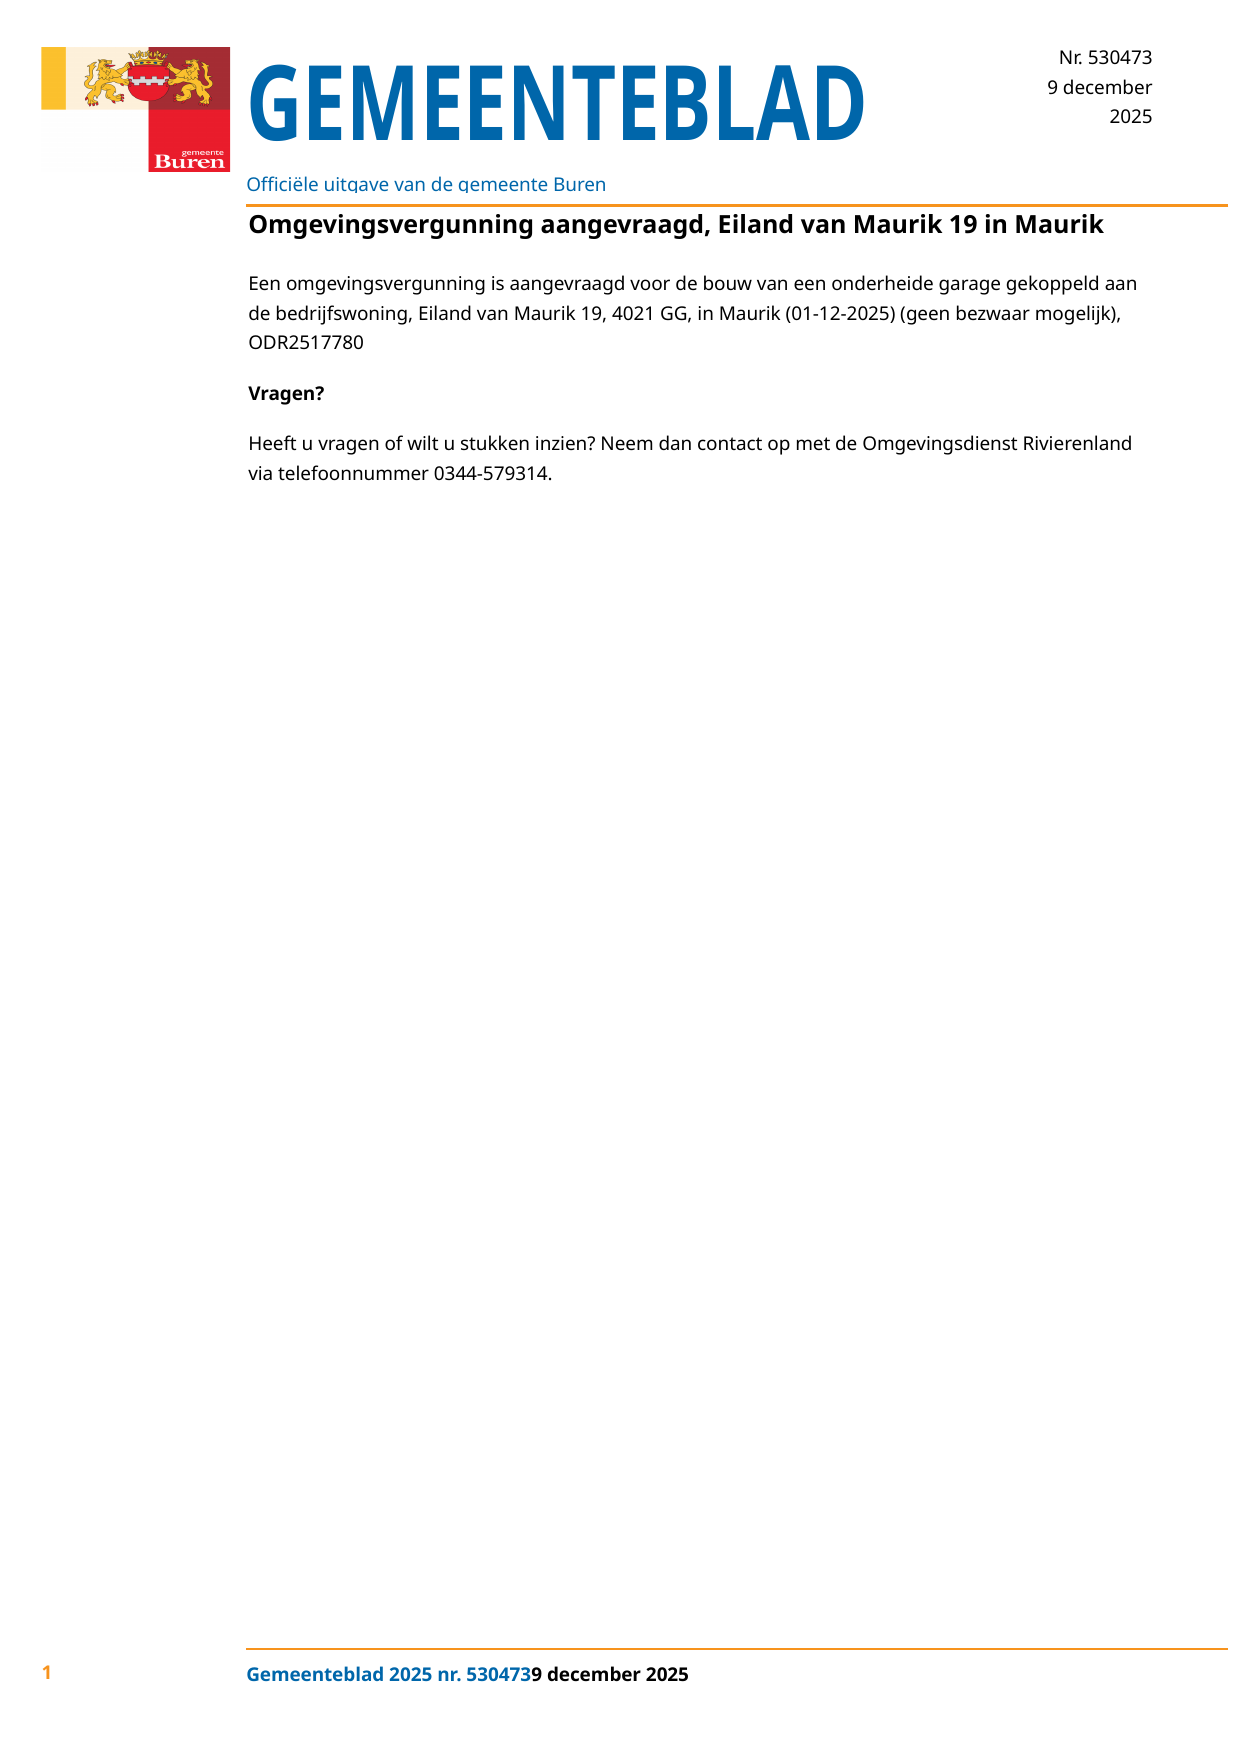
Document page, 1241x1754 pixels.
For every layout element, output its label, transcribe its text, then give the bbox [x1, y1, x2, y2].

picture [41, 47, 231, 172]
text Heeft u vragen of wilt u stukken inzien? Neem dan contact op met de Omgevingsdienst Rivierenland via telefoonnummer 0344-579314. [248, 430, 1152, 486]
text Een omgevingsvergunning is aangevraagd voor de bouw van een onderheide garage gekoppeld aan de bedrijfswoning, Eiland van Maurik 19, 4021 GG, in Maurik (01-12-2025) (geen bezwaar mogelijk), ODR2517780 [248, 270, 1152, 355]
text Omgevingsvergunning aangevraagd, Eiland van Maurik 19 in Maurik [248, 207, 1152, 241]
text Vragen? [248, 380, 1152, 406]
